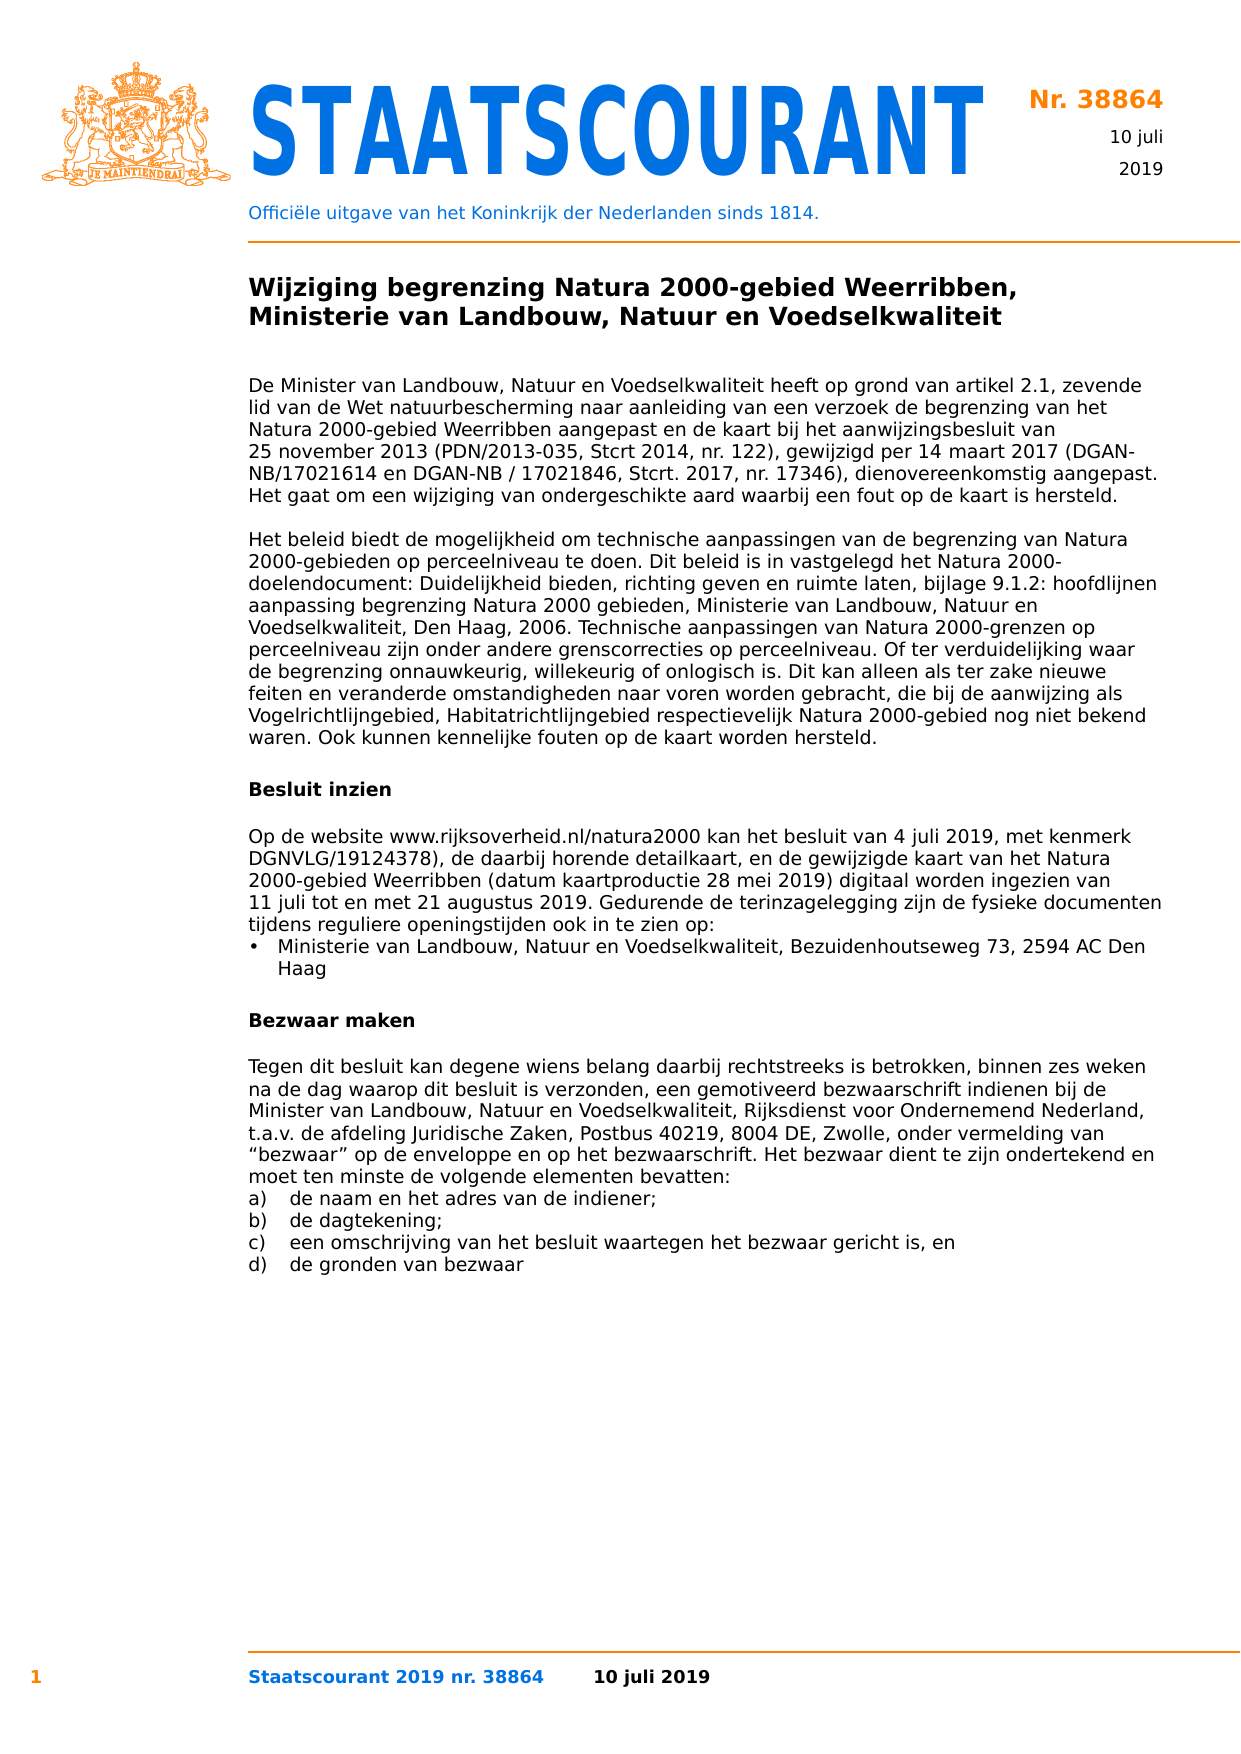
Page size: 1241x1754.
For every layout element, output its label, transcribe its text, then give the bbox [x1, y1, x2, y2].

text Tegen dit besluit kan degene wiens belang daarbij rechtstreeks is betrokken, binnen zes weken na de dag waarop dit besluit is verzonden, een gemotiveerd bezwaarschrift indienen bij de Minister van Landbouw, Natuur en Voedselkwaliteit, Rijksdienst voor Ondernemend Nederland, t.a.v. de afdeling Juridische Zaken, Postbus 40219, 8004 DE, Zwolle, onder vermelding van “bezwaar” op de enveloppe en op het bezwaarschrift. Het bezwaar dient te zijn ondertekend en moet ten minste de volgende elementen bevatten: [248, 1056, 1163, 1188]
text b) de dagtekening; [248, 1210, 1163, 1232]
table_header Nr. 38864 [998, 62, 1240, 121]
text a) de naam en het adres van de indiener; [248, 1188, 1163, 1210]
table_header STAATSCOURANT [248, 62, 998, 203]
text Op de website www.rijksoverheid.nl/natura2000 kan het besluit van 4 juli 2019, met kenmerk DGNVLG/19124378), de daarbij horende detailkaart, en de gewijzigde kaart van het Natura 2000-gebied Weerribben (datum kaartproductie 28 mei 2019) digitaal worden ingezien van 11 juli tot en met 21 augustus 2019. Gedurende de terinzagelegging zijn de fysieke documenten tijdens reguliere openingstijden ook in te zien op: [248, 826, 1163, 936]
table_cell 2019 [998, 153, 1240, 203]
subtitle Wijziging begrenzing Natura 2000-gebied Weerribben, Ministerie van Landbouw, Natuur en Voedselkwaliteit [248, 273, 1163, 331]
table_cell Officiële uitgave van het Koninkrijk der Nederlanden sinds 1814. [248, 203, 1240, 241]
text d) de gronden van bezwaar [248, 1254, 1163, 1276]
table_header [25, 62, 248, 241]
text • Ministerie van Landbouw, Natuur en Voedselkwaliteit, Bezuidenhoutseweg 73, 2594 AC Den Haag [248, 936, 1163, 979]
text De Minister van Landbouw, Natuur en Voedselkwaliteit heeft op grond van artikel 2.1, zevende lid van de Wet natuurbescherming naar aanleiding van een verzoek de begrenzing van het Natura 2000-gebied Weerribben aangepast en de kaart bij het aanwijzingsbesluit van 25 november 2013 (PDN/2013-035, Stcrt 2014, nr. 122), gewijzigd per 14 maart 2017 (DGAN-NB/17021614 en DGAN-NB / 17021846, Stcrt. 2017, nr. 17346), dienovereenkomstig aangepast. Het gaat om een wijziging van ondergeschikte aard waarbij een fout op de kaart is hersteld. [248, 375, 1163, 507]
text c) een omschrijving van het besluit waartegen het bezwaar gericht is, en [248, 1232, 1163, 1254]
subtitle Besluit inzien [248, 779, 1163, 801]
text Het beleid biedt de mogelijkheid om technische aanpassingen van de begrenzing van Natura 2000-gebieden op perceelniveau te doen. Dit beleid is in vastgelegd het Natura 2000-doelendocument: Duidelijkheid bieden, richting geven en ruimte laten, bijlage 9.1.2: hoofdlijnen aanpassing begrenzing Natura 2000 gebieden, Ministerie van Landbouw, Natuur en Voedselkwaliteit, Den Haag, 2006. Technische aanpassingen van Natura 2000-grenzen op perceelniveau zijn onder andere grenscorrecties op perceelniveau. Of ter verduidelijking waar de begrenzing onnauwkeurig, willekeurig of onlogisch is. Dit kan alleen als ter zake nieuwe feiten en veranderde omstandigheden naar voren worden gebracht, die bij de aanwijzing als Vogelrichtlijngebied, Habitatrichtlijngebied respectievelijk Natura 2000-gebied nog niet bekend waren. Ook kunnen kennelijke fouten op de kaart worden hersteld. [248, 529, 1163, 749]
subtitle Bezwaar maken [248, 1009, 1163, 1031]
picture [41, 62, 231, 186]
table_cell 10 juli [998, 121, 1240, 153]
